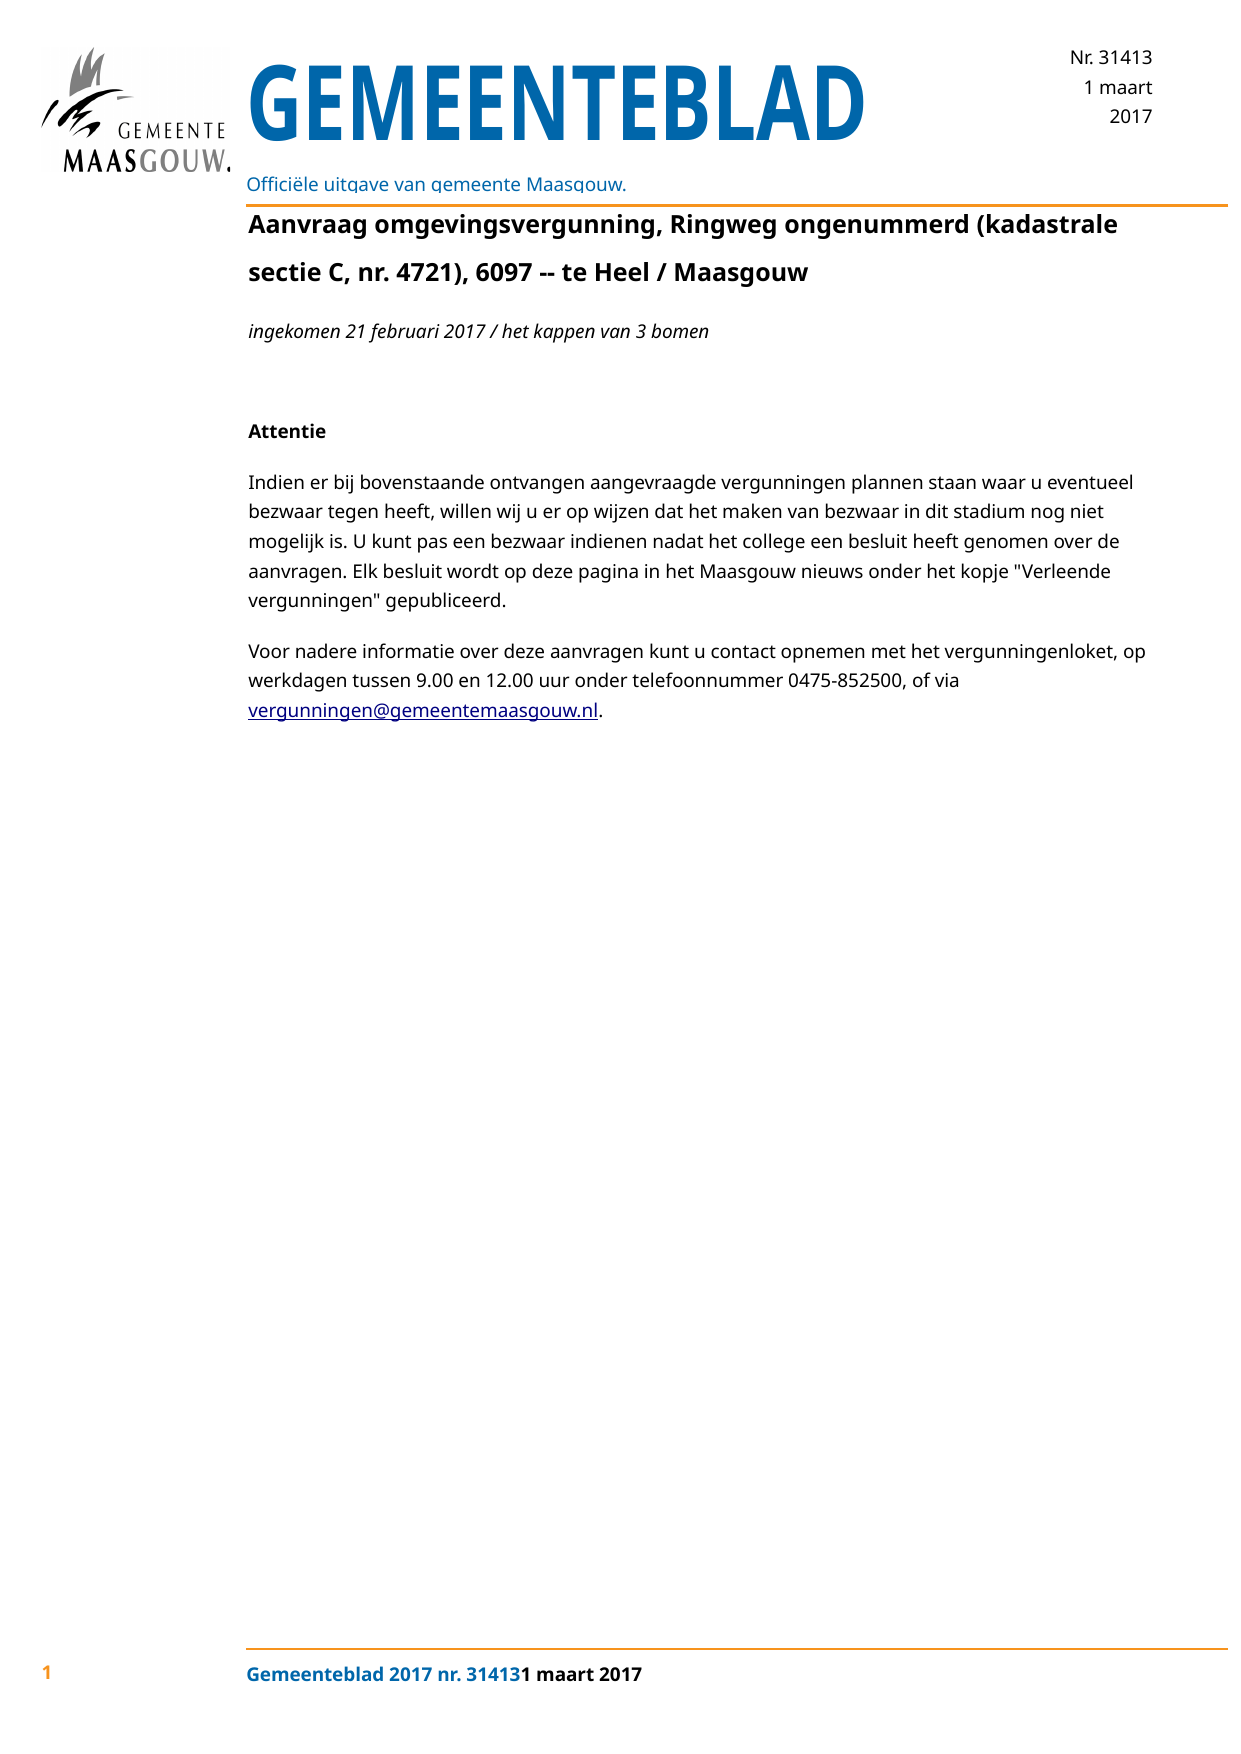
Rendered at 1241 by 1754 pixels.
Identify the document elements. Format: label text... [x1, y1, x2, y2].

text Voor nadere informatie over deze aanvragen kunt u contact opnemen met het vergunningenloket, op werkdagen tussen 9.00 en 12.00 uur onder telefoonnummer 0475-852500, of via vergunningen@gemeentemaasgouw.nl. [248, 638, 1152, 723]
picture [41, 47, 231, 172]
text ingekomen 21 februari 2017 / het kappen van 3 bomen [248, 318, 1152, 344]
text Attentie [248, 419, 1152, 444]
text Aanvraag omgevingsvergunning, Ringweg ongenummerd (kadastrale sectie C, nr. 4721), 6097 -- te Heel / Maasgouw [248, 207, 1152, 288]
text Indien er bij bovenstaande ontvangen aangevraagde vergunningen plannen staan waar u eventueel bezwaar tegen heeft, willen wij u er op wijzen dat het maken van bezwaar in dit stadium nog niet mogelijk is. U kunt pas een bezwaar indienen nadat het college een besluit heeft genomen over de aanvragen. Elk besluit wordt op deze pagina in het Maasgouw nieuws onder het kopje "Verleende vergunningen" gepubliceerd. [248, 469, 1152, 613]
